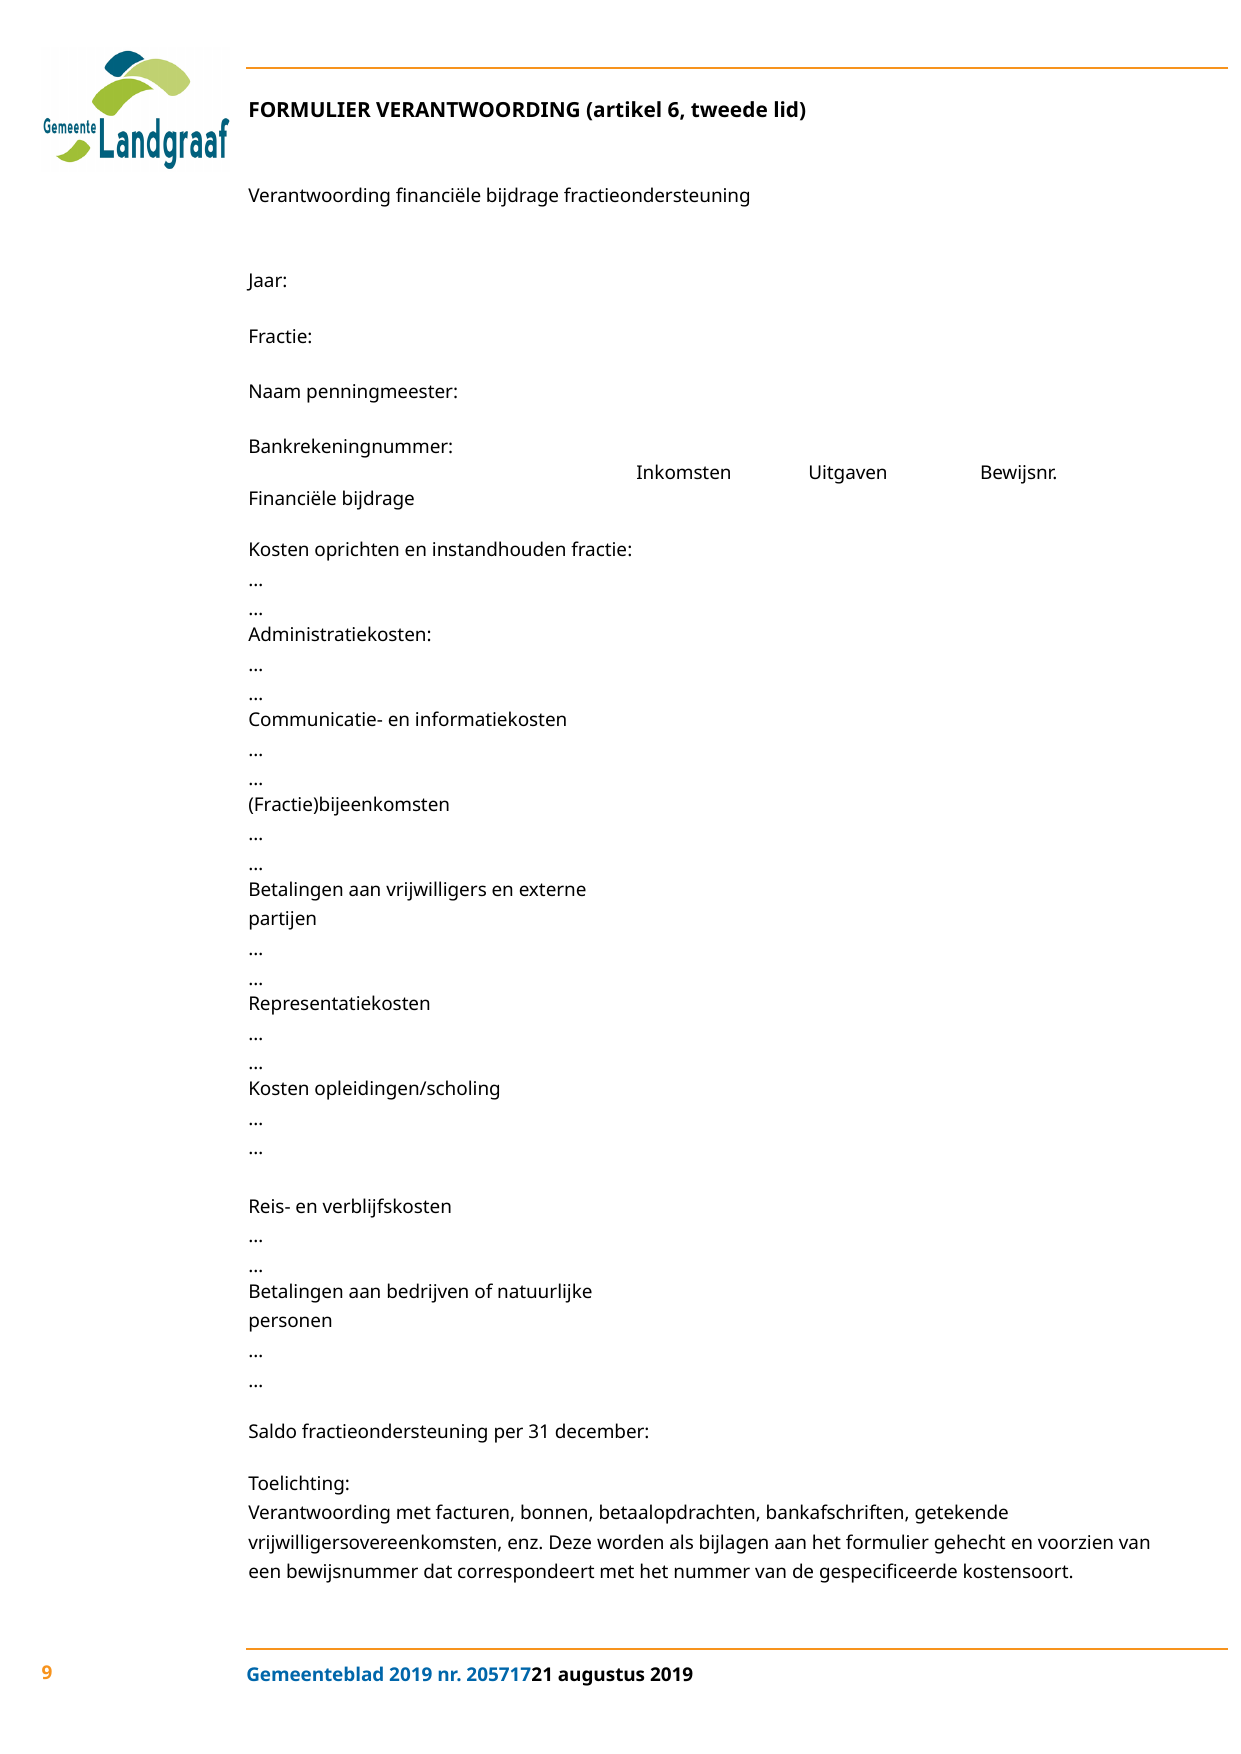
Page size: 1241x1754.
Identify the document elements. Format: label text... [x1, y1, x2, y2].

table_cell Communicatie- en informatiekosten … … [248, 706, 636, 791]
table_cell Betalingen aan vrijwilligers en externe partijen … … [248, 876, 636, 990]
table_cell [636, 536, 808, 621]
table_cell [636, 791, 808, 876]
table_cell [248, 511, 636, 536]
table_cell [980, 1075, 1152, 1160]
table_cell Administratiekosten: … … [248, 621, 636, 706]
text FORMULIER VERANTWOORDING (artikel 6, tweede lid) [248, 95, 1152, 123]
table_cell Betalingen aan bedrijven of natuurlijke personen … … [248, 1278, 636, 1392]
table_cell Toelichting: Verantwoording met facturen, bonnen, betaalopdrachten, bankafschriften, getekende vrijwilligersovereenkomsten, enz. Deze worden als bijlagen aan het formulier gehecht en voorzien van een bewijsnummer dat correspondeert met het nummer van de gespecificeerde kostensoort. [248, 1470, 1152, 1584]
table_cell [808, 511, 980, 536]
table_cell [636, 1075, 808, 1160]
table_cell [980, 876, 1152, 990]
table_cell Uitgaven [808, 459, 980, 485]
table_cell [636, 621, 808, 706]
table_cell [636, 485, 808, 511]
table_cell [808, 990, 980, 1075]
table_cell Bewijsnr. [980, 459, 1152, 485]
table_cell [980, 536, 1152, 621]
table_cell Saldo fractieondersteuning per 31 december: [248, 1418, 1152, 1444]
table_cell [808, 621, 980, 706]
table_cell [980, 1278, 1152, 1392]
table_cell [808, 1278, 980, 1392]
table_cell [980, 706, 1152, 791]
table_cell [636, 876, 808, 990]
table_header [636, 1193, 808, 1278]
table_cell [248, 1393, 1152, 1418]
table_cell Kosten oprichten en instandhouden fractie: … … [248, 536, 636, 621]
table_cell (Fractie)bijeenkomsten … … [248, 791, 636, 876]
table_cell [248, 1444, 1152, 1470]
table_cell Financiële bijdrage [248, 485, 636, 511]
table_cell [808, 876, 980, 990]
table_cell Representatiekosten … … [248, 990, 636, 1075]
table_cell [808, 536, 980, 621]
table_cell [808, 485, 980, 511]
table_cell Naam penningmeester: [248, 349, 1152, 404]
table_cell [980, 990, 1152, 1075]
table_cell [248, 459, 636, 485]
table_header [980, 1193, 1152, 1278]
table_cell Jaar: [248, 238, 1152, 293]
table_cell [636, 1278, 808, 1392]
table_header [808, 1193, 980, 1278]
table_cell Fractie: [248, 293, 1152, 348]
table_cell [636, 706, 808, 791]
table_cell [980, 485, 1152, 511]
table_cell [808, 706, 980, 791]
table_cell [980, 621, 1152, 706]
table_cell Bankrekeningnummer: [248, 404, 1152, 459]
table_cell [980, 791, 1152, 876]
table_header Verantwoording financiële bijdrage fractieondersteuning [248, 153, 1152, 238]
table_cell [808, 1075, 980, 1160]
table_header Reis- en verblijfskosten … … [248, 1193, 636, 1278]
table_cell Kosten opleidingen/scholing … … [248, 1075, 636, 1160]
table_cell Inkomsten [636, 459, 808, 485]
picture [41, 47, 231, 172]
table_cell [808, 791, 980, 876]
table_cell [980, 511, 1152, 536]
table_cell [636, 511, 808, 536]
table_cell [636, 990, 808, 1075]
